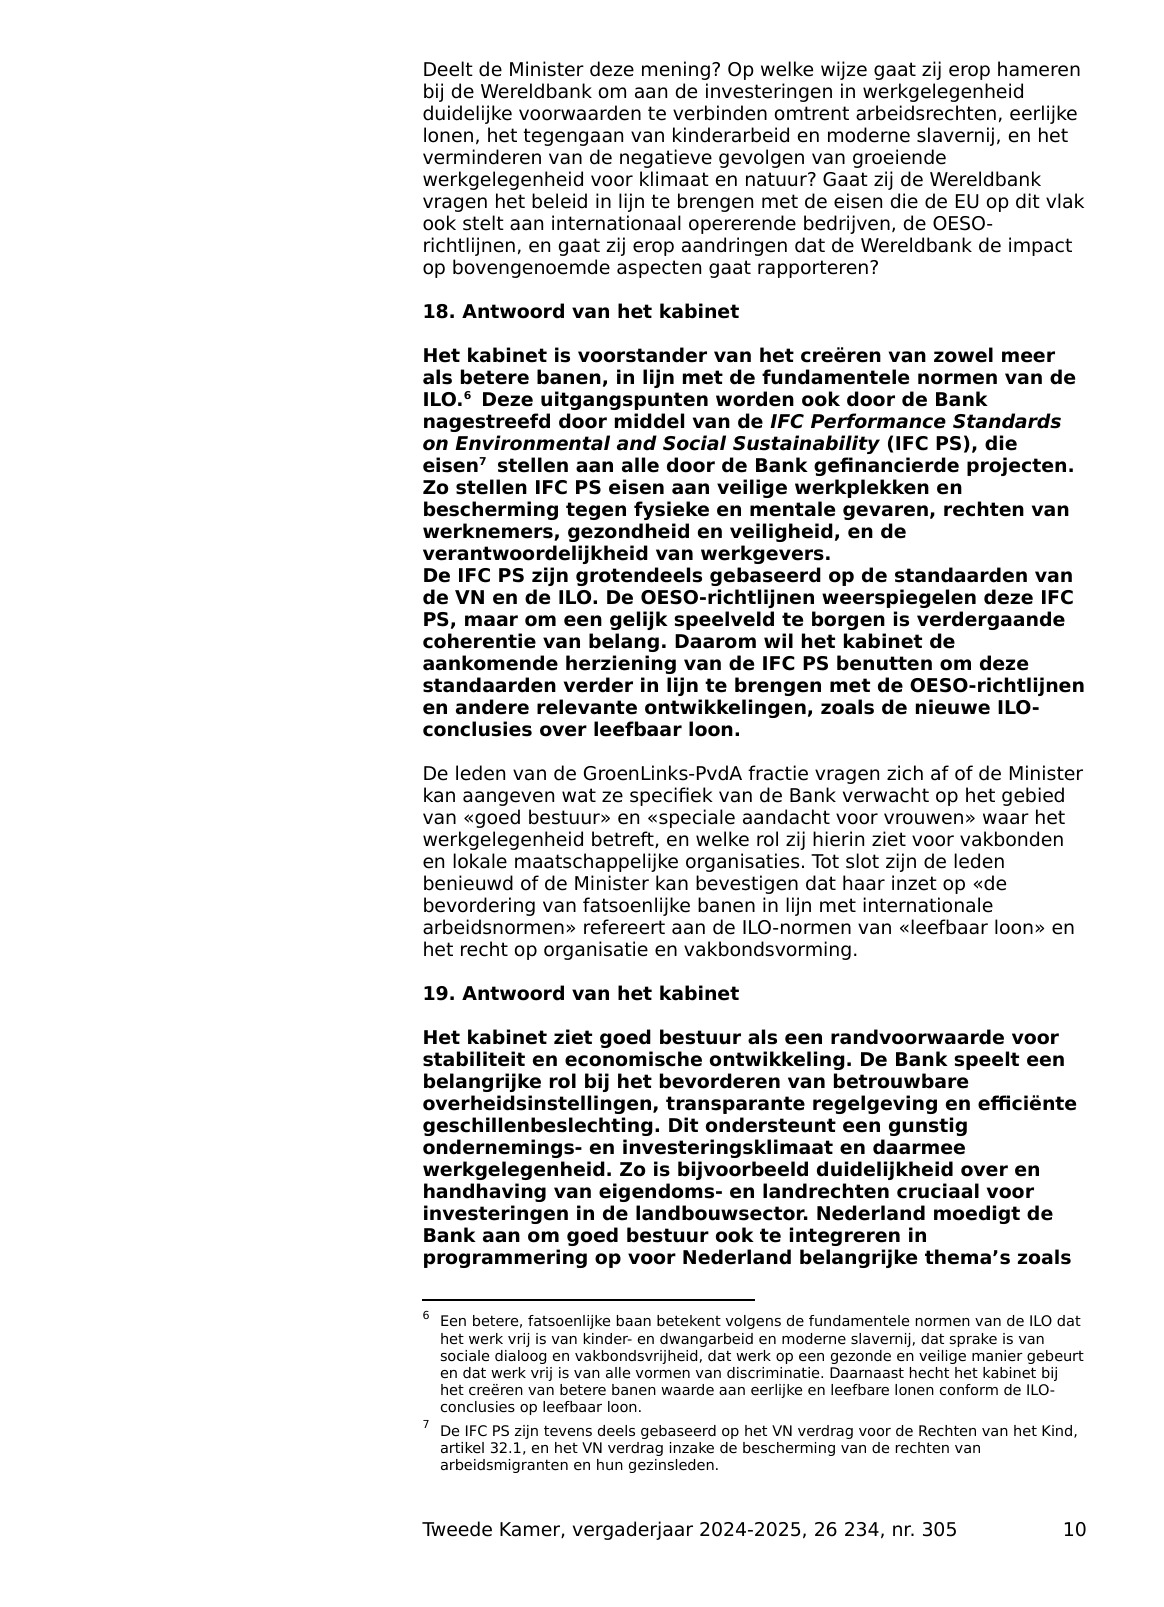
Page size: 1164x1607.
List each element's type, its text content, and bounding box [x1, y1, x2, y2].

text De leden van de GroenLinks-PvdA fractie vragen zich af of de Minister kan aangeven wat ze specifiek van de Bank verwacht op het gebied van «goed bestuur» en «speciale aandacht voor vrouwen» waar het werkgelegenheid betreft, en welke rol zij hierin ziet voor vakbonden en lokale maatschappelijke organisaties. Tot slot zijn de leden benieuwd of de Minister kan bevestigen dat haar inzet op «de bevordering van fatsoenlijke banen in lijn met internationale arbeidsnormen» refereert aan de ILO-normen van «leefbaar loon» en het recht op organisatie en vakbondsvorming. [422, 763, 1087, 961]
text Een betere, fatsoenlijke baan betekent volgens de fundamentele normen van de ILO dat het werk vrij is van kinder- en dwangarbeid en moderne slavernij, dat sprake is van sociale dialoog en vakbondsvrijheid, dat werk op een gezonde en veilige manier gebeurt en dat werk vrij is van alle vormen van discriminatie. Daarnaast hecht het kabinet bij het creëren van betere banen waarde aan eerlijke en leefbare lonen conform de ILO-conclusies op leefbaar loon. [422, 1309, 1087, 1416]
text De IFC PS zijn tevens deels gebaseerd op het VN verdrag voor de Rechten van het Kind, artikel 32.1, en het VN verdrag inzake de bescherming van de rechten van arbeidsmigranten en hun gezinsleden. [422, 1418, 1087, 1474]
subtitle 19. Antwoord van het kabinet [422, 983, 1087, 1005]
text Het kabinet is voorstander van het creëren van zowel meer als betere banen, in lijn met de fundamentele normen van de ILO. Deze uitgangspunten worden ook door de Bank nagestreefd door middel van de IFC Performance Standards on Environmental and Social Sustainability (IFC PS), die eisen stellen aan alle door de Bank gefinancierde projecten. Zo stellen IFC PS eisen aan veilige werkplekken en bescherming tegen fysieke en mentale gevaren, rechten van werknemers, gezondheid en veiligheid, en de verantwoordelijkheid van werkgevers. [422, 345, 1087, 565]
text Het kabinet ziet goed bestuur als een randvoorwaarde voor stabiliteit en economische ontwikkeling. De Bank speelt een belangrijke rol bij het bevorderen van betrouwbare overheidsinstellingen, transparante regelgeving en efficiënte geschillenbeslechting. Dit ondersteunt een gunstig ondernemings- en investeringsklimaat en daarmee werkgelegenheid. Zo is bijvoorbeeld duidelijkheid over en handhaving van eigendoms- en landrechten cruciaal voor investeringen in de landbouwsector. Nederland moedigt de Bank aan om goed bestuur ook te integreren in programmering op voor Nederland belangrijke thema’s zoals [422, 1027, 1087, 1269]
text Deelt de Minister deze mening? Op welke wijze gaat zij erop hameren bij de Wereldbank om aan de investeringen in werkgelegenheid duidelijke voorwaarden te verbinden omtrent arbeidsrechten, eerlijke lonen, het tegengaan van kinderarbeid en moderne slavernij, en het verminderen van de negatieve gevolgen van groeiende werkgelegenheid voor klimaat en natuur? Gaat zij de Wereldbank vragen het beleid in lijn te brengen met de eisen die de EU op dit vlak ook stelt aan internationaal opererende bedrijven, de OESO-richtlijnen, en gaat zij erop aandringen dat de Wereldbank de impact op bovengenoemde aspecten gaat rapporteren? [422, 59, 1087, 279]
text De IFC PS zijn grotendeels gebaseerd op de standaarden van de VN en de ILO. De OESO-richtlijnen weerspiegelen deze IFC PS, maar om een gelijk speelveld te borgen is verdergaande coherentie van belang. Daarom wil het kabinet de aankomende herziening van de IFC PS benutten om deze standaarden verder in lijn te brengen met de OESO-richtlijnen en andere relevante ontwikkelingen, zoals de nieuwe ILO-conclusies over leefbaar loon. [422, 565, 1087, 741]
subtitle 18. Antwoord van het kabinet [422, 301, 1087, 323]
